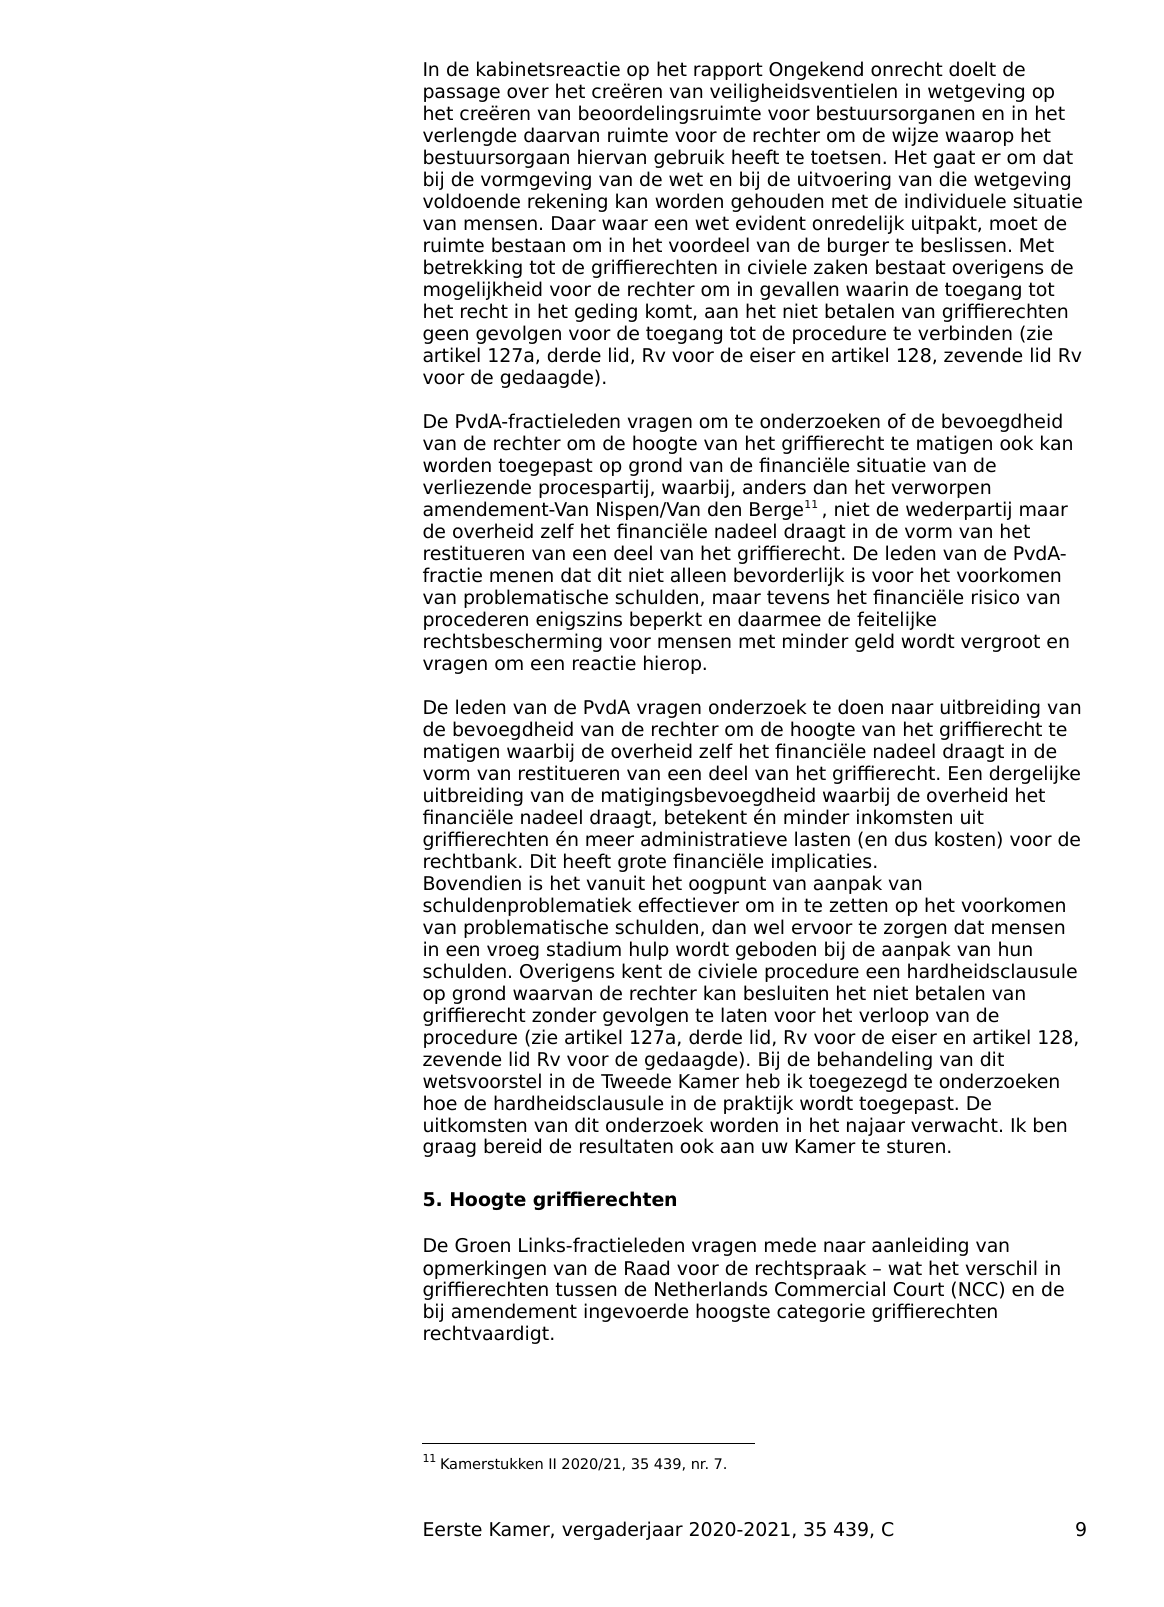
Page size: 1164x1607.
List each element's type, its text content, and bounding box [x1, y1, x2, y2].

text De Groen Links-fractieleden vragen mede naar aanleiding van opmerkingen van de Raad voor de rechtspraak – wat het verschil in griffierechten tussen de Netherlands Commercial Court (NCC) en de bij amendement ingevoerde hoogste categorie griffierechten rechtvaardigt. [422, 1235, 1087, 1345]
subtitle 5. Hoogte griffierechten [422, 1188, 1087, 1210]
text Kamerstukken II 2020/21, 35 439, nr. 7. [422, 1452, 1087, 1474]
text Bovendien is het vanuit het oogpunt van aanpak van schuldenproblematiek effectiever om in te zetten op het voorkomen van problematische schulden, dan wel ervoor te zorgen dat mensen in een vroeg stadium hulp wordt geboden bij de aanpak van hun schulden. Overigens kent de civiele procedure een hardheidsclausule op grond waarvan de rechter kan besluiten het niet betalen van griffierecht zonder gevolgen te laten voor het verloop van de procedure (zie artikel 127a, derde lid, Rv voor de eiser en artikel 128, zevende lid Rv voor de gedaagde). Bij de behandeling van dit wetsvoorstel in de Tweede Kamer heb ik toegezegd te onderzoeken hoe de hardheidsclausule in de praktijk wordt toegepast. De uitkomsten van dit onderzoek worden in het najaar verwacht. Ik ben graag bereid de resultaten ook aan uw Kamer te sturen. [422, 873, 1087, 1158]
text De PvdA-fractieleden vragen om te onderzoeken of de bevoegdheid van de rechter om de hoogte van het griffierecht te matigen ook kan worden toegepast op grond van de financiële situatie van de verliezende procespartij, waarbij, anders dan het verworpen amendement-Van Nispen/Van den Berge, niet de wederpartij maar de overheid zelf het financiële nadeel draagt in de vorm van het restitueren van een deel van het griffierecht. De leden van de PvdA-fractie menen dat dit niet alleen bevorderlijk is voor het voorkomen van problematische schulden, maar tevens het financiële risico van procederen enigszins beperkt en daarmee de feitelijke rechtsbescherming voor mensen met minder geld wordt vergroot en vragen om een reactie hierop. [422, 411, 1087, 675]
text In de kabinetsreactie op het rapport Ongekend onrecht doelt de passage over het creëren van veiligheidsventielen in wetgeving op het creëren van beoordelingsruimte voor bestuursorganen en in het verlengde daarvan ruimte voor de rechter om de wijze waarop het bestuursorgaan hiervan gebruik heeft te toetsen. Het gaat er om dat bij de vormgeving van de wet en bij de uitvoering van die wetgeving voldoende rekening kan worden gehouden met de individuele situatie van mensen. Daar waar een wet evident onredelijk uitpakt, moet de ruimte bestaan om in het voordeel van de burger te beslissen. Met betrekking tot de griffierechten in civiele zaken bestaat overigens de mogelijkheid voor de rechter om in gevallen waarin de toegang tot het recht in het geding komt, aan het niet betalen van griffierechten geen gevolgen voor de toegang tot de procedure te verbinden (zie artikel 127a, derde lid, Rv voor de eiser en artikel 128, zevende lid Rv voor de gedaagde). [422, 59, 1087, 389]
text De leden van de PvdA vragen onderzoek te doen naar uitbreiding van de bevoegdheid van de rechter om de hoogte van het griffierecht te matigen waarbij de overheid zelf het financiële nadeel draagt in de vorm van restitueren van een deel van het griffierecht. Een dergelijke uitbreiding van de matigingsbevoegdheid waarbij de overheid het financiële nadeel draagt, betekent én minder inkomsten uit griffierechten én meer administratieve lasten (en dus kosten) voor de rechtbank. Dit heeft grote financiële implicaties. [422, 697, 1087, 873]
